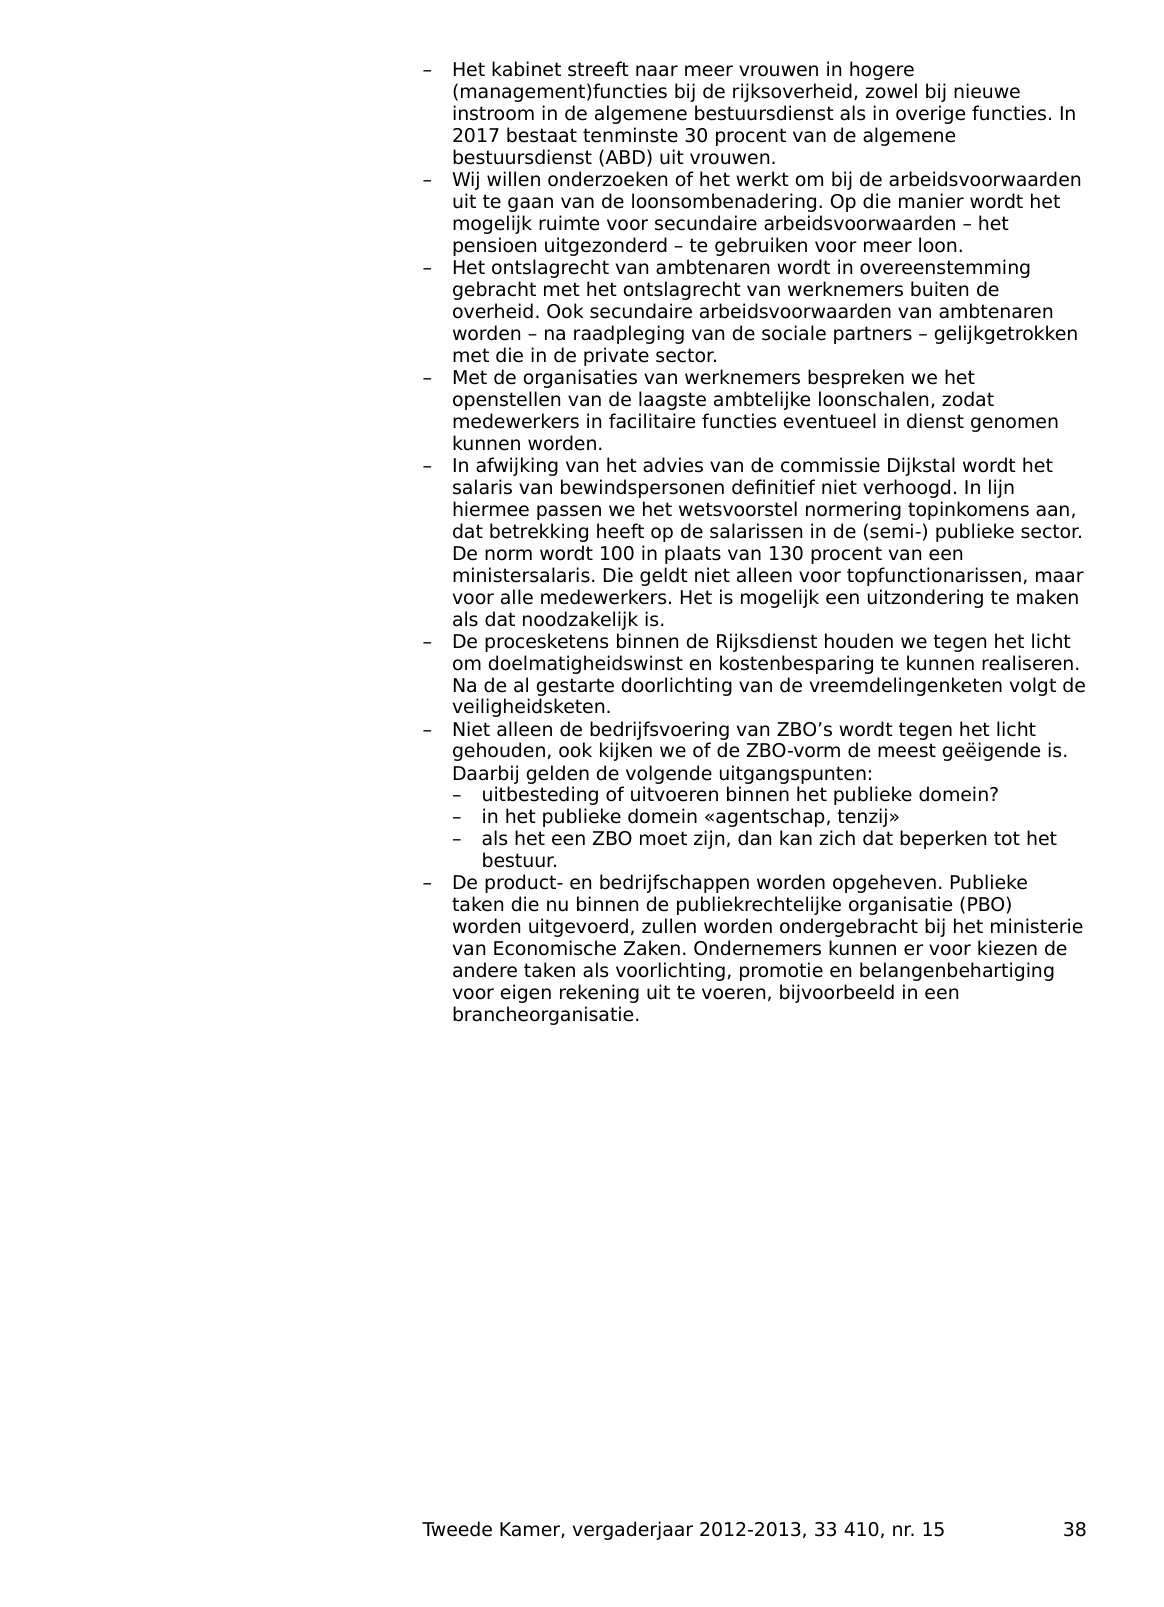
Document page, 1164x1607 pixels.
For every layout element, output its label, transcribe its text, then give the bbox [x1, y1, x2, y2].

text – In afwijking van het advies van de commissie Dijkstal wordt het salaris van bewindspersonen definitief niet verhoogd. In lijn hiermee passen we het wetsvoorstel normering topinkomens aan, dat betrekking heeft op de salarissen in de (semi-) publieke sector. De norm wordt 100 in plaats van 130 procent van een ministersalaris. Die geldt niet alleen voor topfunctionarissen, maar voor alle medewerkers. Het is mogelijk een uitzondering te maken als dat noodzakelijk is. [422, 455, 1087, 631]
text – als het een ZBO moet zijn, dan kan zich dat beperken tot het bestuur. [452, 828, 1087, 872]
text – De product- en bedrijfschappen worden opgeheven. Publieke taken die nu binnen de publiekrechtelijke organisatie (PBO) worden uitgevoerd, zullen worden ondergebracht bij het ministerie van Economische Zaken. Ondernemers kunnen er voor kiezen de andere taken als voorlichting, promotie en belangenbehartiging voor eigen rekening uit te voeren, bijvoorbeeld in een brancheorganisatie. [422, 872, 1087, 1026]
text – Niet alleen de bedrijfsvoering van ZBO’s wordt tegen het licht gehouden, ook kijken we of de ZBO-vorm de meest geëigende is. Daarbij gelden de volgende uitgangspunten: [422, 718, 1087, 784]
text – in het publieke domein «agentschap, tenzij» [452, 806, 1087, 828]
text – Het ontslagrecht van ambtenaren wordt in overeenstemming gebracht met het ontslagrecht van werknemers buiten de overheid. Ook secundaire arbeidsvoorwaarden van ambtenaren worden – na raadpleging van de sociale partners – gelijkgetrokken met die in de private sector. [422, 257, 1087, 367]
text – Het kabinet streeft naar meer vrouwen in hogere (management)functies bij de rijksoverheid, zowel bij nieuwe instroom in de algemene bestuursdienst als in overige functies. In 2017 bestaat tenminste 30 procent van de algemene bestuursdienst (ABD) uit vrouwen. [422, 59, 1087, 169]
text – Met de organisaties van werknemers bespreken we het openstellen van de laagste ambtelijke loonschalen, zodat medewerkers in facilitaire functies eventueel in dienst genomen kunnen worden. [422, 367, 1087, 455]
text – uitbesteding of uitvoeren binnen het publieke domein? [452, 784, 1087, 806]
text – De procesketens binnen de Rijksdienst houden we tegen het licht om doelmatigheidswinst en kostenbesparing te kunnen realiseren. Na de al gestarte doorlichting van de vreemdelingenketen volgt de veiligheidsketen. [422, 631, 1087, 718]
text – Wij willen onderzoeken of het werkt om bij de arbeidsvoorwaarden uit te gaan van de loonsombenadering. Op die manier wordt het mogelijk ruimte voor secundaire arbeidsvoorwaarden – het pensioen uitgezonderd – te gebruiken voor meer loon. [422, 169, 1087, 257]
